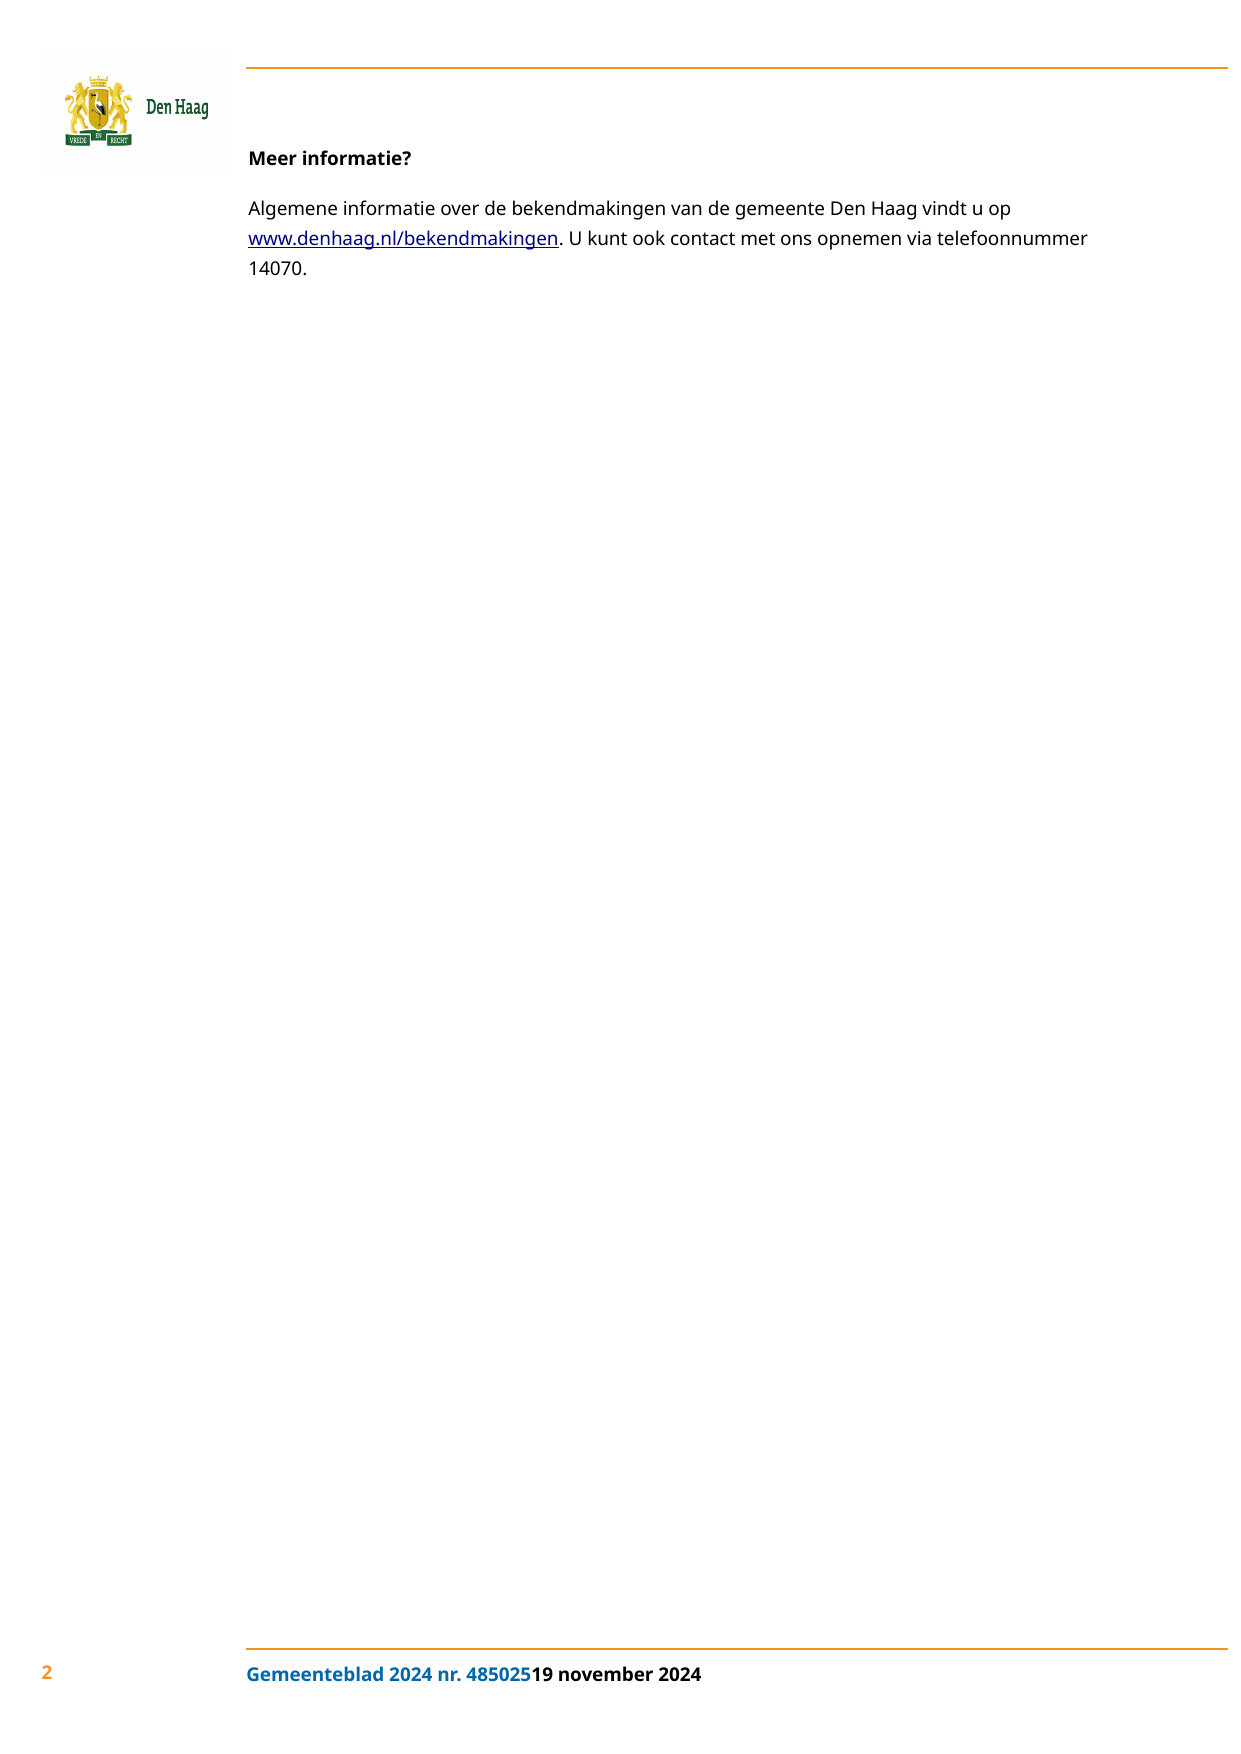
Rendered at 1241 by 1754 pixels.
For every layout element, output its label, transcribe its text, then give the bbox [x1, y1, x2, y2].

text Algemene informatie over de bekendmakingen van de gemeente Den Haag vindt u op www.denhaag.nl/bekendmakingen. U kunt ook contact met ons opnemen via telefoonnummer 14070. [248, 196, 1152, 281]
text Meer informatie? [248, 145, 1152, 171]
picture [41, 47, 231, 172]
